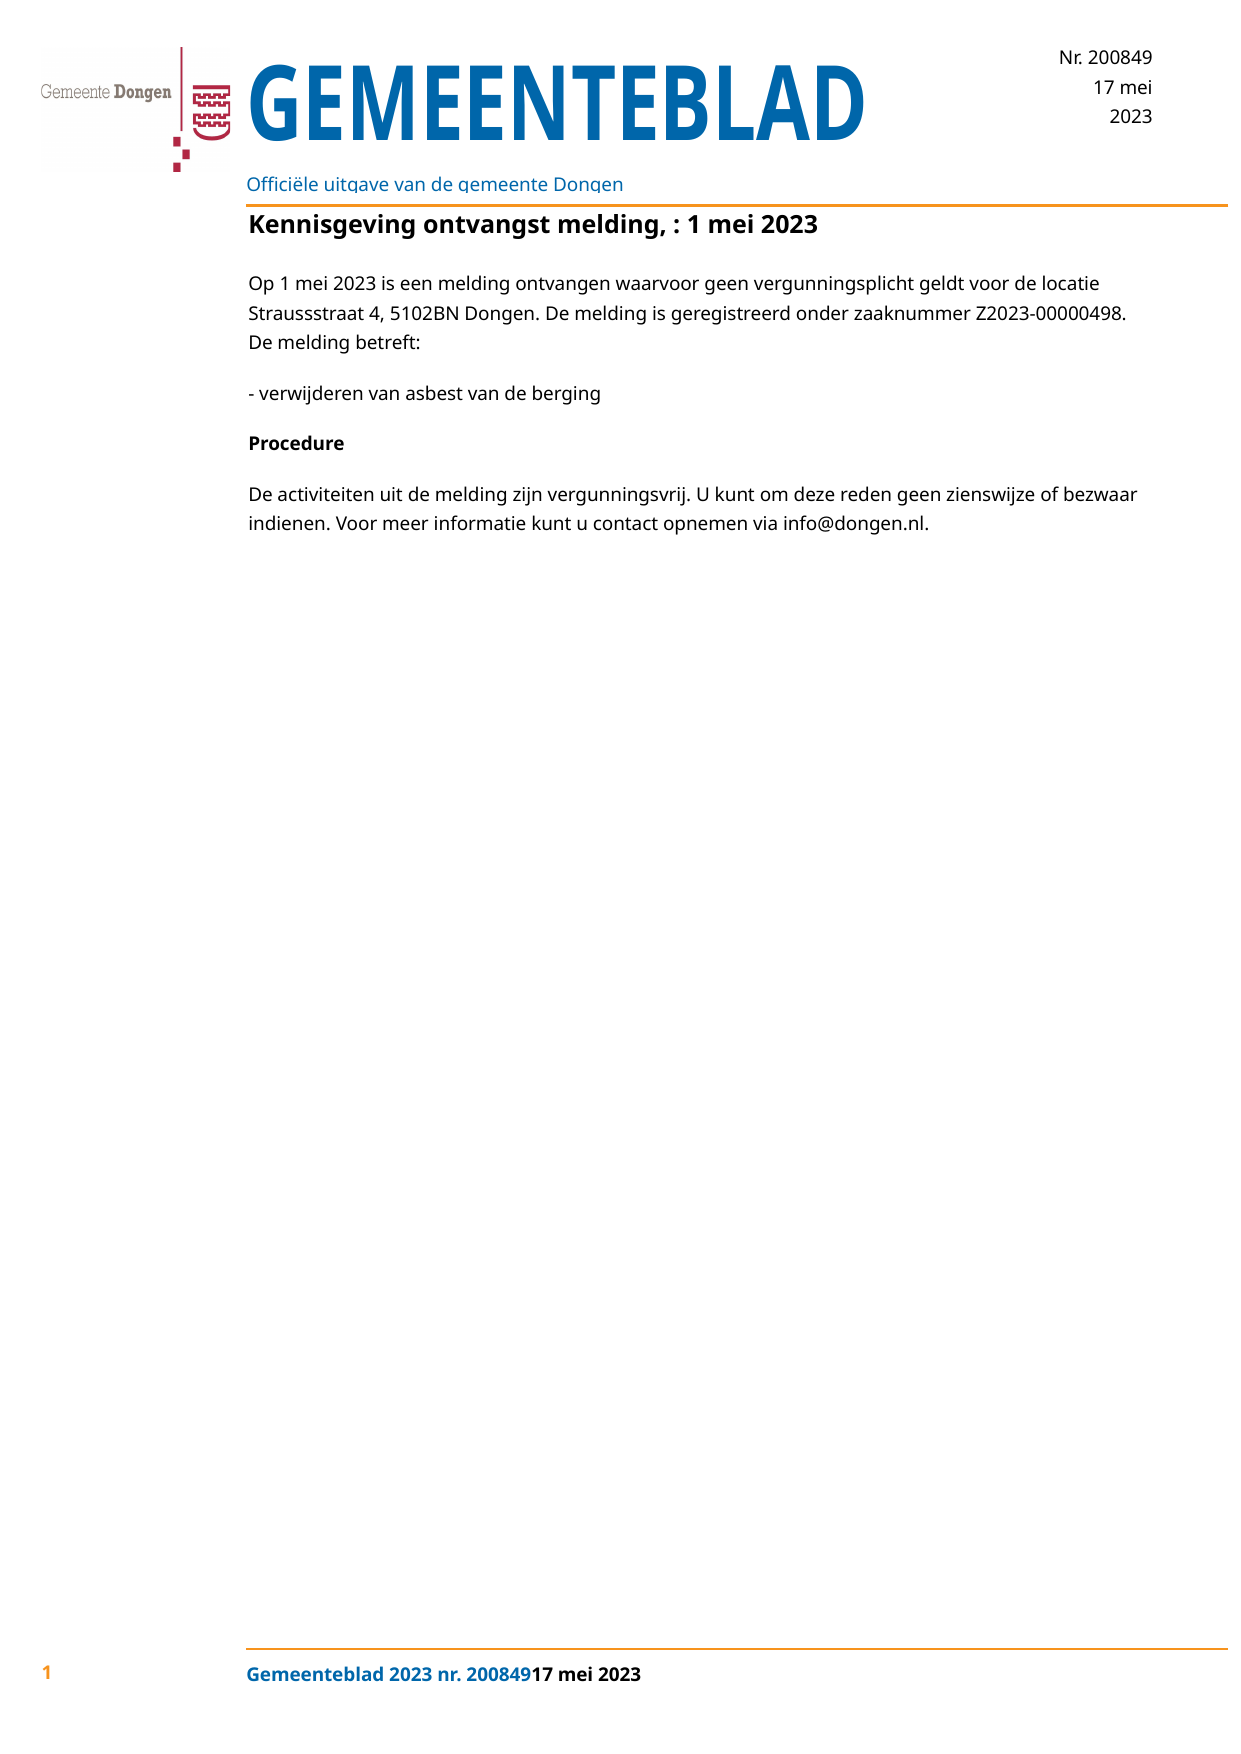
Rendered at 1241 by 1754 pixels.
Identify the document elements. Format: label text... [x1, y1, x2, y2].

text Op 1 mei 2023 is een melding ontvangen waarvoor geen vergunningsplicht geldt voor de locatie Straussstraat 4, 5102BN Dongen. De melding is geregistreerd onder zaaknummer Z2023-00000498. De melding betreft: [248, 270, 1152, 355]
text De activiteiten uit de melding zijn vergunningsvrij. U kunt om deze reden geen zienswijze of bezwaar indienen. Voor meer informatie kunt u contact opnemen via info@dongen.nl. [248, 481, 1152, 536]
text Kennisgeving ontvangst melding, : 1 mei 2023 [248, 207, 1152, 241]
picture [41, 47, 231, 172]
text - verwijderen van asbest van de berging [248, 380, 1152, 406]
text Procedure [248, 430, 1152, 456]
